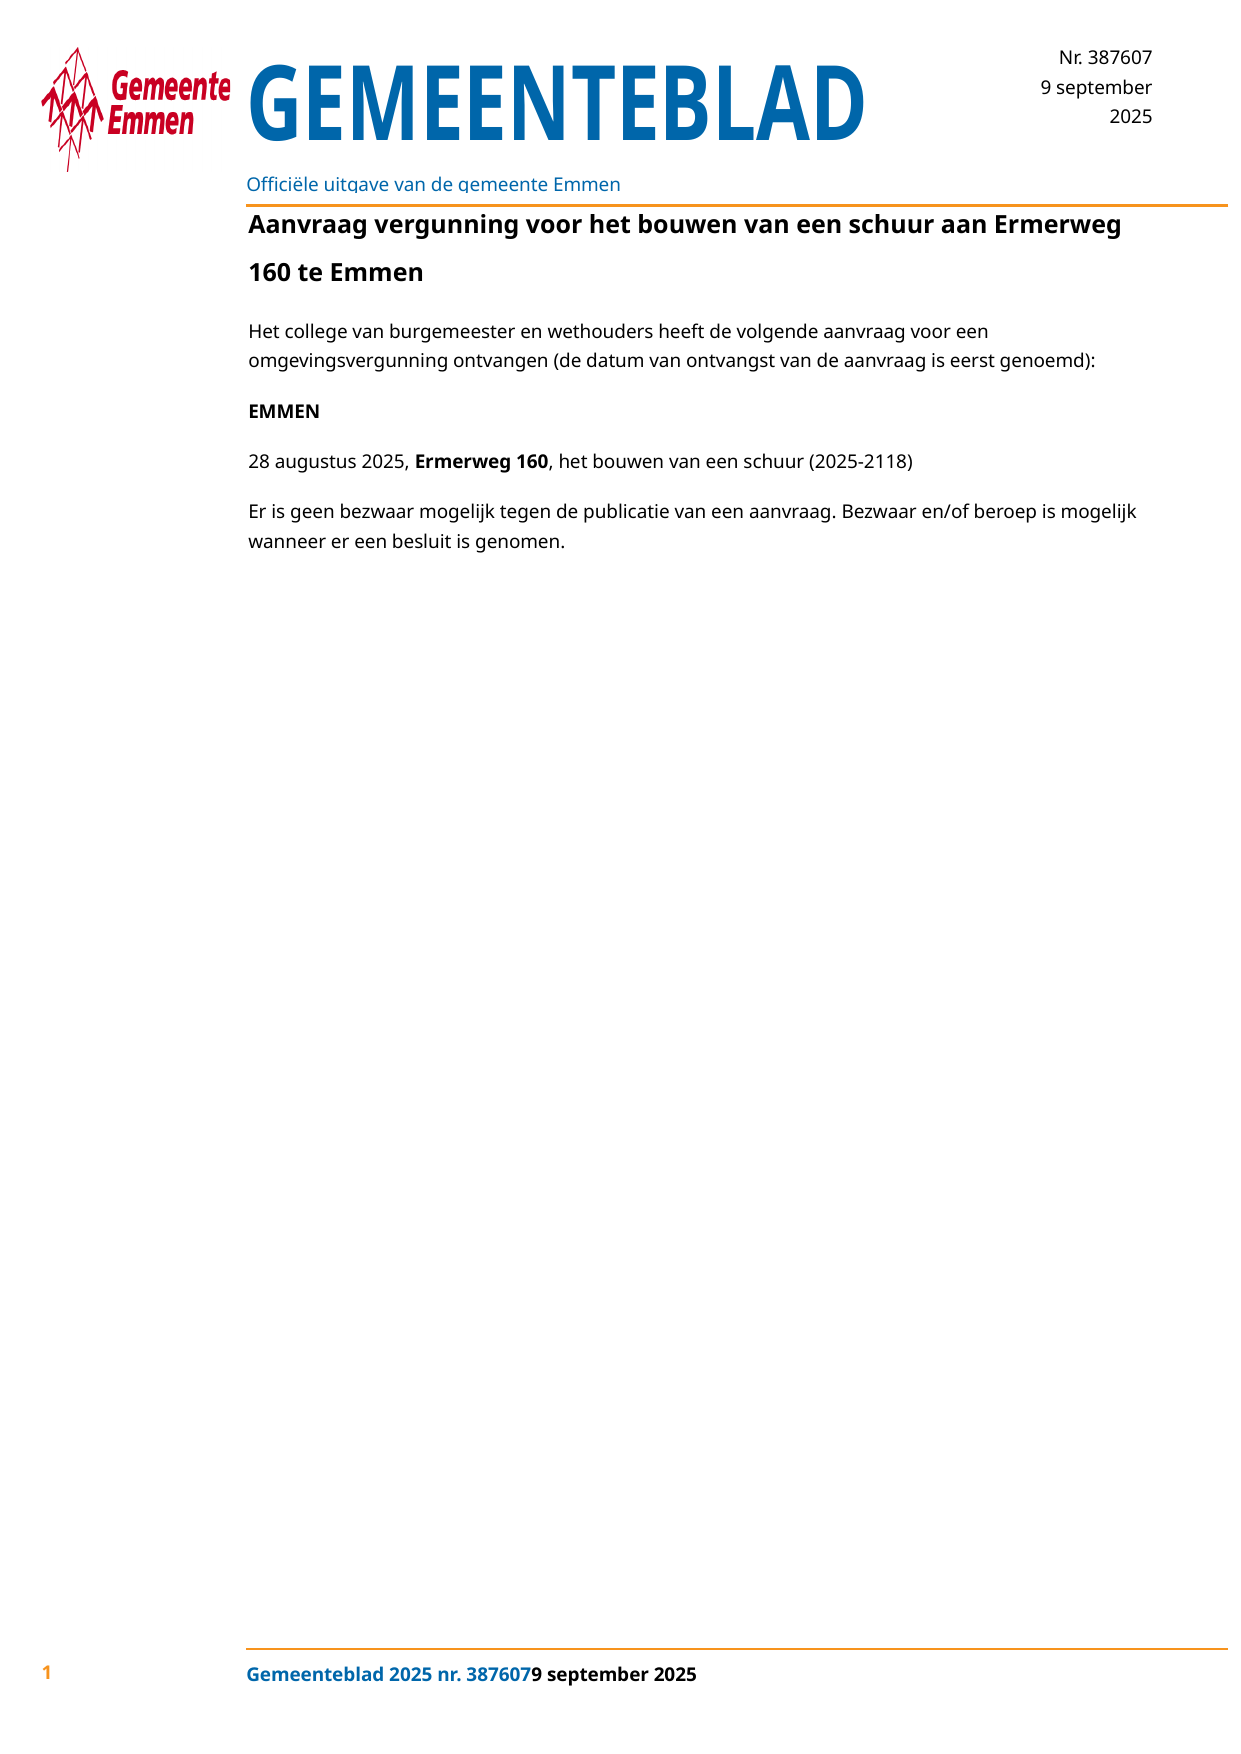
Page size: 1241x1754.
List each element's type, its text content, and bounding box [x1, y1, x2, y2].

text Er is geen bezwaar mogelijk tegen de publicatie van een aanvraag. Bezwaar en/of beroep is mogelijk wanneer er een besluit is genomen. [248, 499, 1152, 554]
text Het college van burgemeester en wethouders heeft de volgende aanvraag voor een omgevingsvergunning ontvangen (de datum van ontvangst van de aanvraag is eerst genoemd): [248, 318, 1152, 373]
text EMMEN [248, 398, 1152, 424]
picture [41, 47, 231, 172]
text 28 augustus 2025, Ermerweg 160, het bouwen van een schuur (2025-2118) [248, 448, 1152, 474]
text Aanvraag vergunning voor het bouwen van een schuur aan Ermerweg 160 te Emmen [248, 207, 1152, 288]
